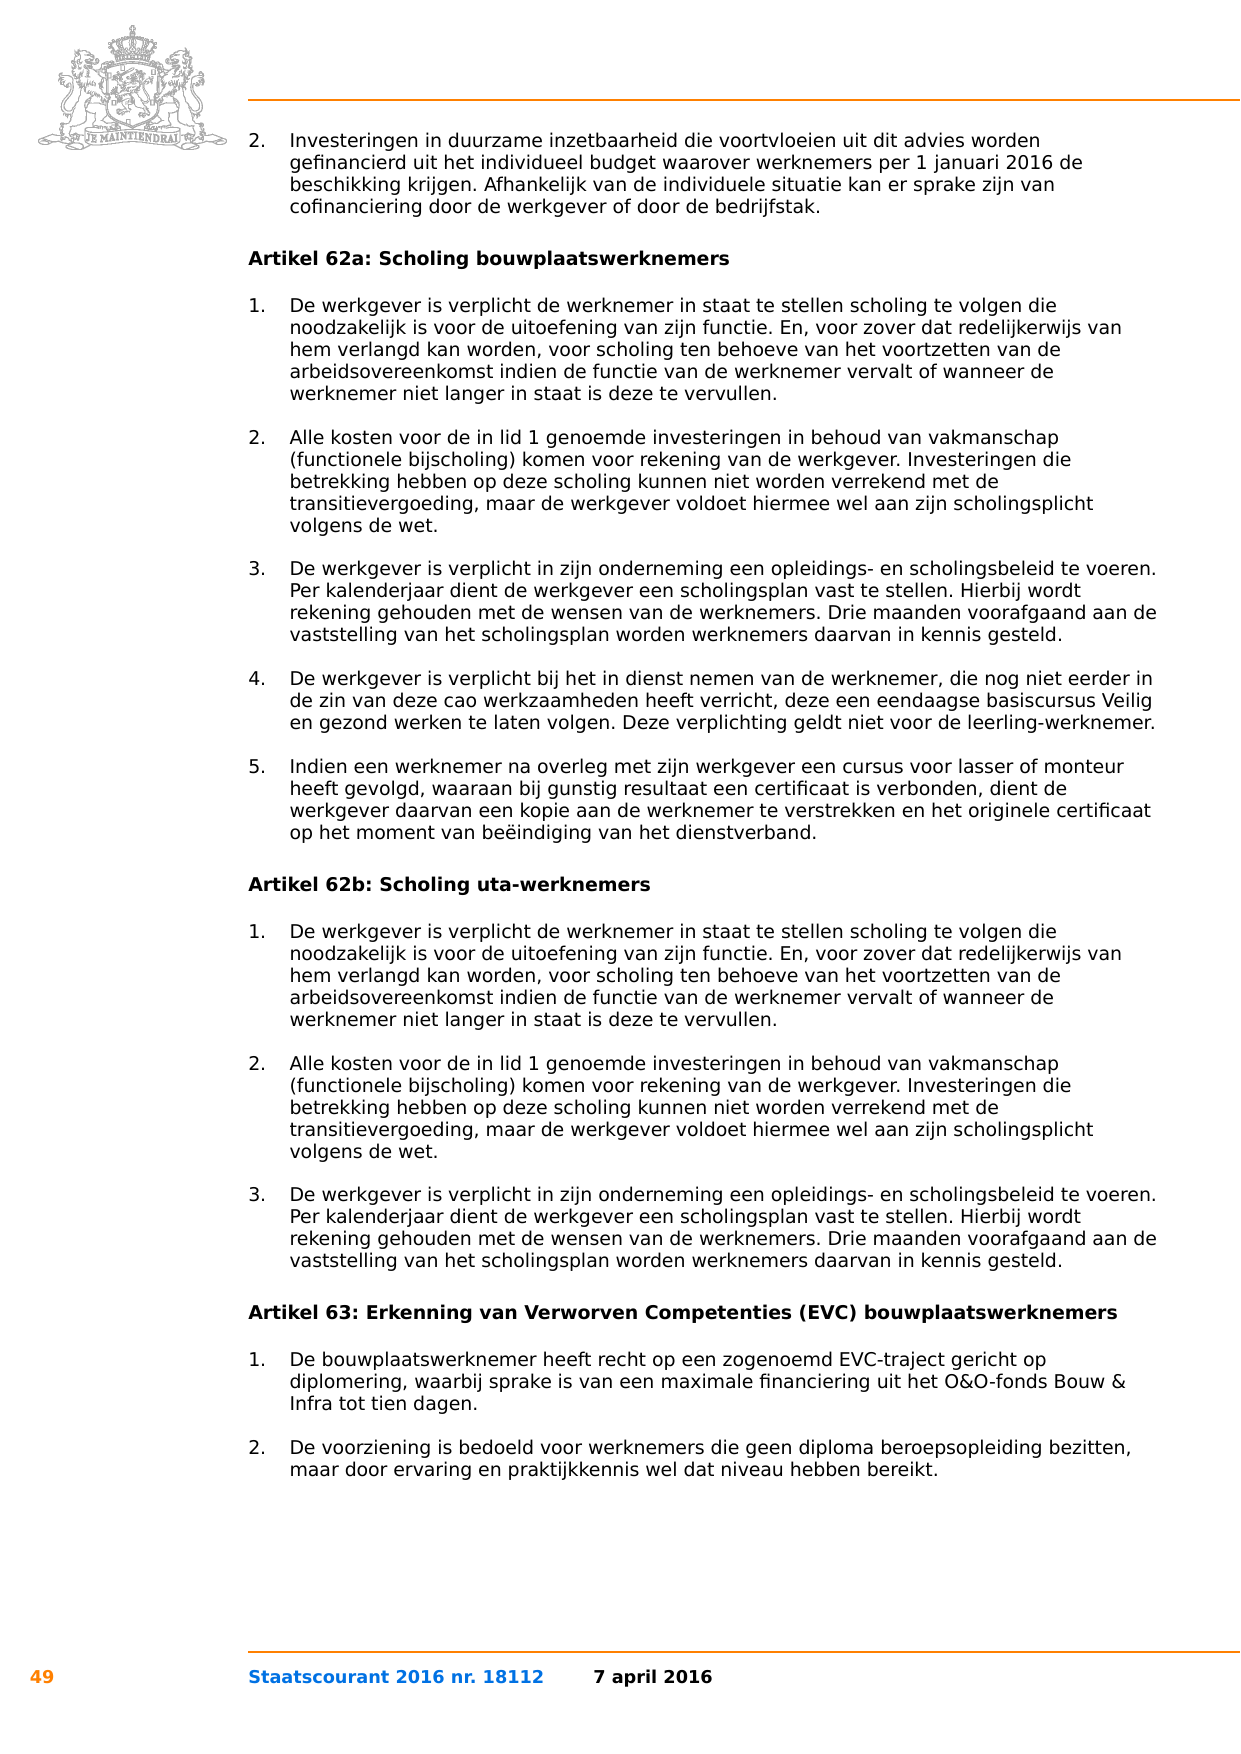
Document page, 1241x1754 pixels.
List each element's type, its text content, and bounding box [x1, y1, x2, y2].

text 2. Investeringen in duurzame inzetbaarheid die voortvloeien uit dit advies worden gefinancierd uit het individueel budget waarover werknemers per 1 januari 2016 de beschikking krijgen. Afhankelijk van de individuele situatie kan er sprake zijn van cofinanciering door de werkgever of door de bedrijfstak. [248, 130, 1163, 218]
text 3. De werkgever is verplicht in zijn onderneming een opleidings- en scholingsbeleid te voeren. Per kalenderjaar dient de werkgever een scholingsplan vast te stellen. Hierbij wordt rekening gehouden met de wensen van de werknemers. Drie maanden voorafgaand aan de vaststelling van het scholingsplan worden werknemers daarvan in kennis gesteld. [248, 558, 1163, 646]
text 5. Indien een werknemer na overleg met zijn werkgever een cursus voor lasser of monteur heeft gevolgd, waaraan bij gunstig resultaat een certificaat is verbonden, dient de werkgever daarvan een kopie aan de werknemer te verstrekken en het originele certificaat op het moment van beëindiging van het dienstverband. [248, 756, 1163, 844]
text 1. De werkgever is verplicht de werknemer in staat te stellen scholing te volgen die noodzakelijk is voor de uitoefening van zijn functie. En, voor zover dat redelijkerwijs van hem verlangd kan worden, voor scholing ten behoeve van het voortzetten van de arbeidsovereenkomst indien de functie van de werknemer vervalt of wanneer de werknemer niet langer in staat is deze te vervullen. [248, 921, 1163, 1031]
text 2. Alle kosten voor de in lid 1 genoemde investeringen in behoud van vakmanschap (functionele bijscholing) komen voor rekening van de werkgever. Investeringen die betrekking hebben op deze scholing kunnen niet worden verrekend met de transitievergoeding, maar de werkgever voldoet hiermee wel aan zijn scholingsplicht volgens de wet. [248, 1053, 1163, 1162]
text 4. De werkgever is verplicht bij het in dienst nemen van de werknemer, die nog niet eerder in de zin van deze cao werkzaamheden heeft verricht, deze een eendaagse basiscursus Veilig en gezond werken te laten volgen. Deze verplichting geldt niet voor de leerling-werknemer. [248, 668, 1163, 734]
subtitle Artikel 63: Erkenning van Verworven Competenties (EVC) bouwplaatswerknemers [248, 1302, 1163, 1324]
picture [38, 25, 227, 150]
text 1. De bouwplaatswerknemer heeft recht op een zogenoemd EVC-traject gericht op diplomering, waarbij sprake is van een maximale financiering uit het O&O-fonds Bouw & Infra tot tien dagen. [248, 1349, 1163, 1415]
text 1. De werkgever is verplicht de werknemer in staat te stellen scholing te volgen die noodzakelijk is voor de uitoefening van zijn functie. En, voor zover dat redelijkerwijs van hem verlangd kan worden, voor scholing ten behoeve van het voortzetten van de arbeidsovereenkomst indien de functie van de werknemer vervalt of wanneer de werknemer niet langer in staat is deze te vervullen. [248, 295, 1163, 405]
text 2. De voorziening is bedoeld voor werknemers die geen diploma beroepsopleiding bezitten, maar door ervaring en praktijkkennis wel dat niveau hebben bereikt. [248, 1437, 1163, 1481]
subtitle Artikel 62b: Scholing uta-werknemers [248, 874, 1163, 896]
text 3. De werkgever is verplicht in zijn onderneming een opleidings- en scholingsbeleid te voeren. Per kalenderjaar dient de werkgever een scholingsplan vast te stellen. Hierbij wordt rekening gehouden met de wensen van de werknemers. Drie maanden voorafgaand aan de vaststelling van het scholingsplan worden werknemers daarvan in kennis gesteld. [248, 1184, 1163, 1272]
subtitle Artikel 62a: Scholing bouwplaatswerknemers [248, 248, 1163, 270]
text 2. Alle kosten voor de in lid 1 genoemde investeringen in behoud van vakmanschap (functionele bijscholing) komen voor rekening van de werkgever. Investeringen die betrekking hebben op deze scholing kunnen niet worden verrekend met de transitievergoeding, maar de werkgever voldoet hiermee wel aan zijn scholingsplicht volgens de wet. [248, 427, 1163, 536]
